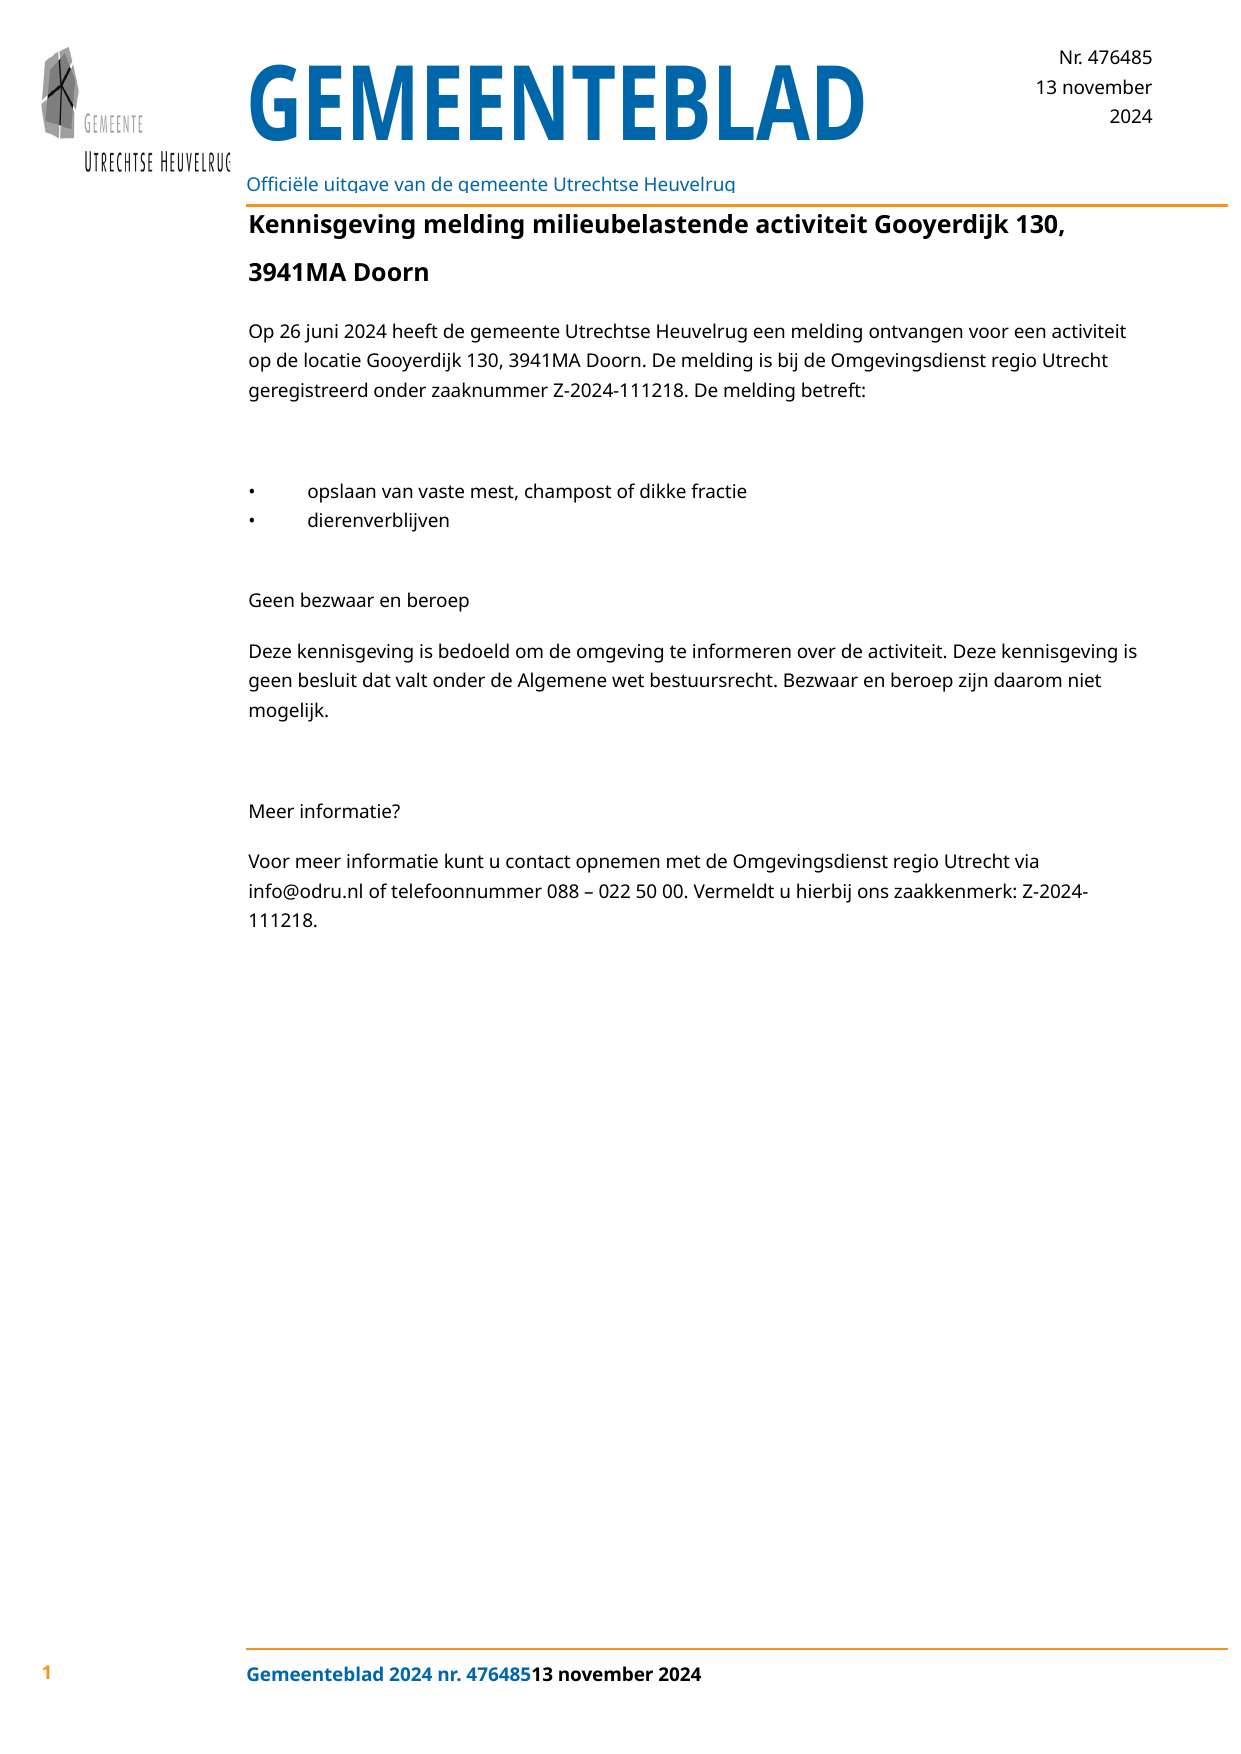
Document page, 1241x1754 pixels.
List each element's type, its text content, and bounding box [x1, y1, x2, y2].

text Meer informatie? [248, 798, 1152, 824]
text Kennisgeving melding milieubelastende activiteit Gooyerdijk 130, 3941MA Doorn [248, 207, 1152, 288]
text Op 26 juni 2024 heeft de gemeente Utrechtse Heuvelrug een melding ontvangen voor een activiteit op de locatie Gooyerdijk 130, 3941MA Doorn. De melding is bij de Omgevingsdienst regio Utrecht geregistreerd onder zaaknummer Z-2024-111218. De melding betreft: [248, 318, 1152, 403]
list opslaan van vaste mest, champost of dikke fractie [248, 478, 1152, 504]
text Voor meer informatie kunt u contact opnemen met de Omgevingsdienst regio Utrecht via info@odru.nl of telefoonnummer 088 – 022 50 00. Vermeldt u hierbij ons zaakkenmerk: Z-2024-111218. [248, 848, 1152, 933]
picture [41, 47, 231, 172]
text Deze kennisgeving is bedoeld om de omgeving te informeren over de activiteit. Deze kennisgeving is geen besluit dat valt onder de Algemene wet bestuursrecht. Bezwaar en beroep zijn daarom niet mogelijk. [248, 638, 1152, 723]
text Geen bezwaar en beroep [248, 587, 1152, 613]
list dierenverblijven [248, 507, 1152, 533]
